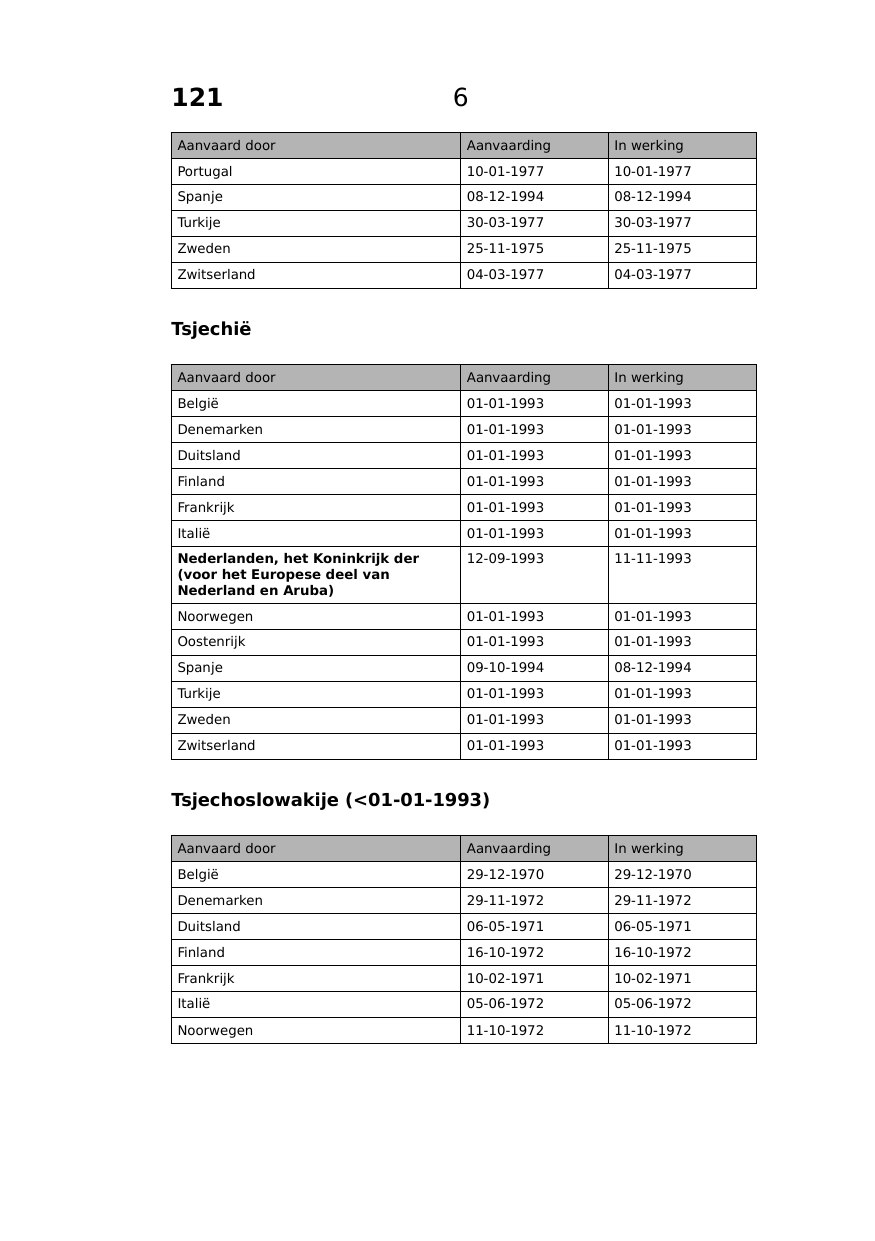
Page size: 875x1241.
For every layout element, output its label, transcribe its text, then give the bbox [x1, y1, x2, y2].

table_cell Spanje [172, 185, 460, 210]
table_cell 16-10-1972 [609, 940, 756, 965]
table_cell Noorwegen [172, 604, 460, 629]
table_cell 01-01-1993 [609, 630, 756, 655]
table_cell 30-03-1977 [609, 211, 756, 236]
table_cell 01-01-1993 [461, 495, 608, 520]
table_cell 12-09-1993 [461, 547, 608, 603]
table_header In werking [609, 133, 756, 158]
table_cell Finland [172, 469, 460, 494]
table_cell Finland [172, 940, 460, 965]
table_cell 08-12-1994 [461, 185, 608, 210]
table_cell Zweden [172, 708, 460, 732]
table_header Aanvaard door [172, 836, 460, 861]
table_cell 10-02-1971 [461, 966, 608, 991]
table_cell 01-01-1993 [461, 417, 608, 442]
table_cell 01-01-1993 [461, 391, 608, 416]
table_cell Frankrijk [172, 966, 460, 991]
table_cell 01-01-1993 [461, 604, 608, 629]
table_cell 01-01-1993 [461, 469, 608, 494]
table_cell Denemarken [172, 417, 460, 442]
table_cell 06-05-1971 [609, 914, 756, 939]
table_cell Denemarken [172, 888, 460, 913]
table_cell 01-01-1993 [461, 734, 608, 758]
table_cell 30-03-1977 [461, 211, 608, 236]
table_cell Spanje [172, 656, 460, 681]
table_cell België [172, 862, 460, 887]
table_cell 01-01-1993 [609, 443, 756, 468]
table_cell 01-01-1993 [609, 734, 756, 758]
table_cell 05-06-1972 [461, 992, 608, 1017]
table_cell 08-12-1994 [609, 185, 756, 210]
table_header Aanvaarding [461, 836, 608, 861]
table_cell 01-01-1993 [461, 521, 608, 546]
table_cell Nederlanden, het Koninkrijk der (voor het Europese deel van Nederland en Aruba) [172, 547, 460, 603]
table_header In werking [609, 365, 756, 390]
table_header Aanvaard door [172, 133, 460, 158]
table_cell Noorwegen [172, 1018, 460, 1043]
subtitle Tsjechië [171, 318, 756, 339]
table_cell 01-01-1993 [609, 391, 756, 416]
table_cell 01-01-1993 [461, 630, 608, 655]
table_cell 01-01-1993 [609, 417, 756, 442]
table_cell Italië [172, 992, 460, 1017]
table_header Aanvaard door [172, 365, 460, 390]
subtitle Tsjechoslowakije (<01-01-1993) [171, 789, 756, 810]
table_cell Zweden [172, 237, 460, 262]
table_cell 16-10-1972 [461, 940, 608, 965]
table_cell Frankrijk [172, 495, 460, 520]
table_cell 11-11-1993 [609, 547, 756, 603]
table_cell Duitsland [172, 443, 460, 468]
table_cell 01-01-1993 [461, 682, 608, 707]
table_header Aanvaarding [461, 133, 608, 158]
table_cell 10-01-1977 [609, 159, 756, 184]
table_cell Turkije [172, 682, 460, 707]
table_header In werking [609, 836, 756, 861]
table_cell 01-01-1993 [609, 604, 756, 629]
table_cell 29-11-1972 [461, 888, 608, 913]
table_cell 08-12-1994 [609, 656, 756, 681]
table_cell 01-01-1993 [609, 708, 756, 732]
table_header Aanvaarding [461, 365, 608, 390]
table_cell 01-01-1993 [609, 469, 756, 494]
table_cell 10-02-1971 [609, 966, 756, 991]
table_cell 09-10-1994 [461, 656, 608, 681]
table_cell 01-01-1993 [461, 708, 608, 732]
table_cell 25-11-1975 [461, 237, 608, 262]
table_cell Italië [172, 521, 460, 546]
table_cell 01-01-1993 [609, 682, 756, 707]
table_cell 01-01-1993 [461, 443, 608, 468]
table_cell Zwitserland [172, 263, 460, 287]
table_cell 04-03-1977 [461, 263, 608, 287]
table_cell 25-11-1975 [609, 237, 756, 262]
table_cell 06-05-1971 [461, 914, 608, 939]
table_cell 01-01-1993 [609, 521, 756, 546]
table_cell 29-12-1970 [609, 862, 756, 887]
table_cell Portugal [172, 159, 460, 184]
table_cell 29-11-1972 [609, 888, 756, 913]
table_cell 11-10-1972 [609, 1018, 756, 1043]
table_cell Turkije [172, 211, 460, 236]
table_cell 04-03-1977 [609, 263, 756, 287]
table_cell Duitsland [172, 914, 460, 939]
table_cell België [172, 391, 460, 416]
table_cell 01-01-1993 [609, 495, 756, 520]
table_cell Zwitserland [172, 734, 460, 758]
table_cell 05-06-1972 [609, 992, 756, 1017]
table_cell 10-01-1977 [461, 159, 608, 184]
table_cell 11-10-1972 [461, 1018, 608, 1043]
table_cell 29-12-1970 [461, 862, 608, 887]
table_cell Oostenrijk [172, 630, 460, 655]
